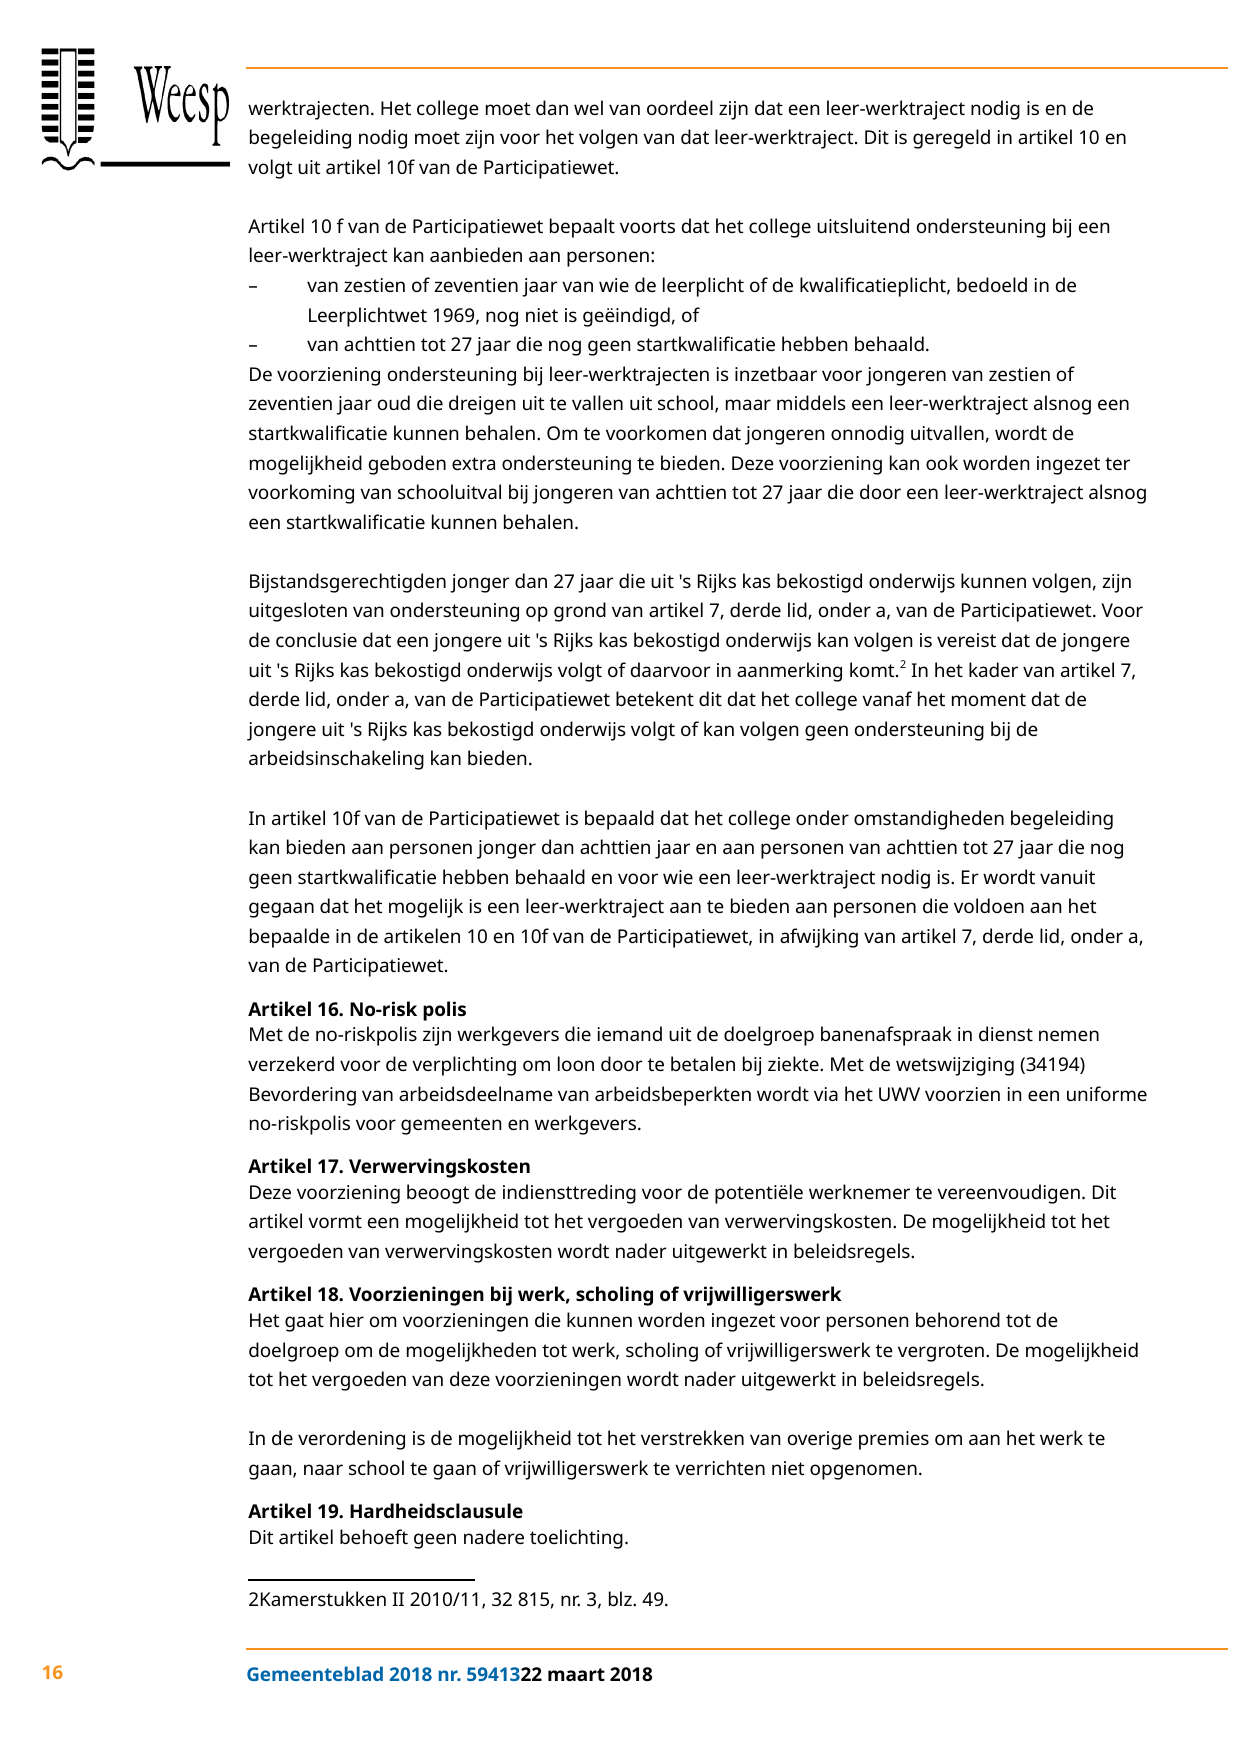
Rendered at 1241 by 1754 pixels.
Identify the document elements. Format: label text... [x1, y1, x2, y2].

text Kamerstukken II 2010/11, 32 815, nr. 3, blz. 49. [248, 1586, 1152, 1612]
text In artikel 10f van de Participatiewet is bepaald dat het college onder omstandigheden begeleiding kan bieden aan personen jonger dan achttien jaar en aan personen van achttien tot 27 jaar die nog geen startkwalificatie hebben behaald en voor wie een leer-werktraject nodig is. Er wordt vanuit gegaan dat het mogelijk is een leer-werktraject aan te bieden aan personen die voldoen aan het bepaalde in de artikelen 10 en 10f van de Participatiewet, in afwijking van artikel 7, derde lid, onder a, van de Participatiewet. [248, 805, 1152, 978]
picture [41, 47, 231, 172]
list van achttien tot 27 jaar die nog geen startkwalificatie hebben behaald. [248, 331, 1152, 357]
text Artikel 17. Verwervingskosten [248, 1153, 1152, 1179]
text Met de no-riskpolis zijn werkgevers die iemand uit de doelgroep banenafspraak in dienst nemen verzekerd voor de verplichting om loon door te betalen bij ziekte. Met de wetswijziging (34194) Bevordering van arbeidsdeelname van arbeidsbeperkten wordt via het UWV voorzien in een uniforme no-riskpolis voor gemeenten en werkgevers. [248, 1022, 1152, 1136]
text Het gaat hier om voorzieningen die kunnen worden ingezet voor personen behorend tot de doelgroep om de mogelijkheden tot werk, scholing of vrijwilligerswerk te vergroten. De mogelijkheid tot het vergoeden van deze voorzieningen wordt nader uitgewerkt in beleidsregels. [248, 1307, 1152, 1392]
text Deze voorziening beoogt de indiensttreding voor de potentiële werknemer te vereenvoudigen. Dit artikel vormt een mogelijkheid tot het vergoeden van verwervingskosten. De mogelijkheid tot het vergoeden van verwervingskosten wordt nader uitgewerkt in beleidsregels. [248, 1179, 1152, 1264]
text Bijstandsgerechtigden jonger dan 27 jaar die uit 's Rijks kas bekostigd onderwijs kunnen volgen, zijn uitgesloten van ondersteuning op grond van artikel 7, derde lid, onder a, van de Participatiewet. Voor de conclusie dat een jongere uit 's Rijks kas bekostigd onderwijs kan volgen is vereist dat de jongere uit 's Rijks kas bekostigd onderwijs volgt of daarvoor in aanmerking komt. In het kader van artikel 7, derde lid, onder a, van de Participatiewet betekent dit dat het college vanaf het moment dat de jongere uit 's Rijks kas bekostigd onderwijs volgt of kan volgen geen ondersteuning bij de arbeidsinschakeling kan bieden. [248, 568, 1152, 771]
text Dit artikel behoeft geen nadere toelichting. [248, 1524, 1152, 1550]
text Artikel 10 f van de Participatiewet bepaalt voorts dat het college uitsluitend ondersteuning bij een leer-werktraject kan aanbieden aan personen: [248, 213, 1152, 268]
text werktrajecten. Het college moet dan wel van oordeel zijn dat een leer-werktraject nodig is en de begeleiding nodig moet zijn voor het volgen van dat leer-werktraject. Dit is geregeld in artikel 10 en volgt uit artikel 10f van de Participatiewet. [248, 95, 1152, 180]
text In de verordening is de mogelijkheid tot het verstrekken van overige premies om aan het werk te gaan, naar school te gaan of vrijwilligerswerk te verrichten niet opgenomen. [248, 1426, 1152, 1481]
text De voorziening ondersteuning bij leer-werktrajecten is inzetbaar voor jongeren van zestien of zeventien jaar oud die dreigen uit te vallen uit school, maar middels een leer-werktraject alsnog een startkwalificatie kunnen behalen. Om te voorkomen dat jongeren onnodig uitvallen, wordt de mogelijkheid geboden extra ondersteuning te bieden. Deze voorziening kan ook worden ingezet ter voorkoming van schooluitval bij jongeren van achttien tot 27 jaar die door een leer-werktraject alsnog een startkwalificatie kunnen behalen. [248, 361, 1152, 535]
list van zestien of zeventien jaar van wie de leerplicht of de kwalificatieplicht, bedoeld in de Leerplichtwet 1969, nog niet is geëindigd, of [248, 272, 1152, 328]
text Artikel 19. Hardheidsclausule [248, 1498, 1152, 1524]
text Artikel 16. No-risk polis [248, 996, 1152, 1022]
text Artikel 18. Voorzieningen bij werk, scholing of vrijwilligerswerk [248, 1281, 1152, 1307]
